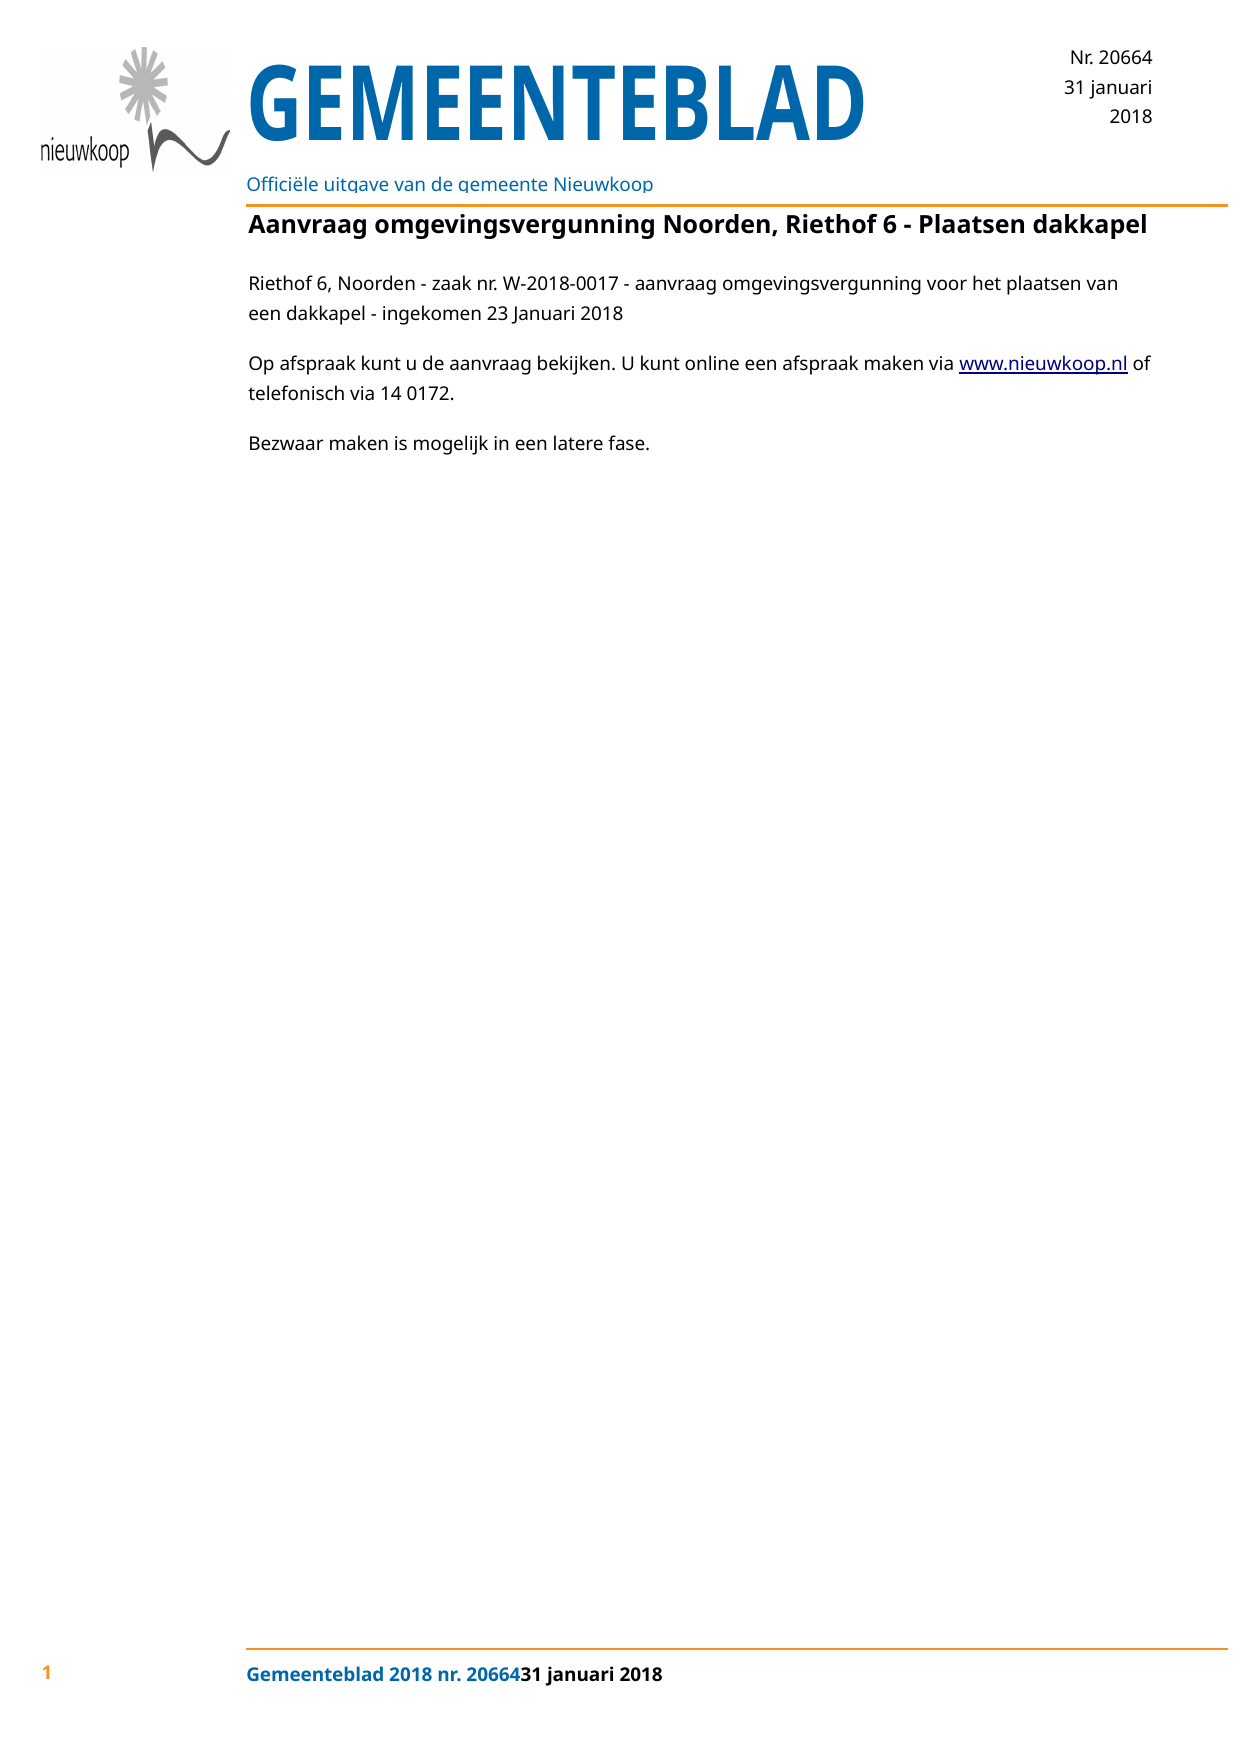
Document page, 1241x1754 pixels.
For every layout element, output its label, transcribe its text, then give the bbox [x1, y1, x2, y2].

text Op afspraak kunt u de aanvraag bekijken. U kunt online een afspraak maken via www.nieuwkoop.nl of telefonisch via 14 0172. [248, 350, 1152, 406]
text Aanvraag omgevingsvergunning Noorden, Riethof 6 - Plaatsen dakkapel [248, 207, 1152, 241]
text Bezwaar maken is mogelijk in een latere fase. [248, 430, 1152, 456]
picture [41, 47, 231, 172]
text Riethof 6, Noorden - zaak nr. W-2018-0017 - aanvraag omgevingsvergunning voor het plaatsen van een dakkapel - ingekomen 23 Januari 2018 [248, 270, 1152, 326]
